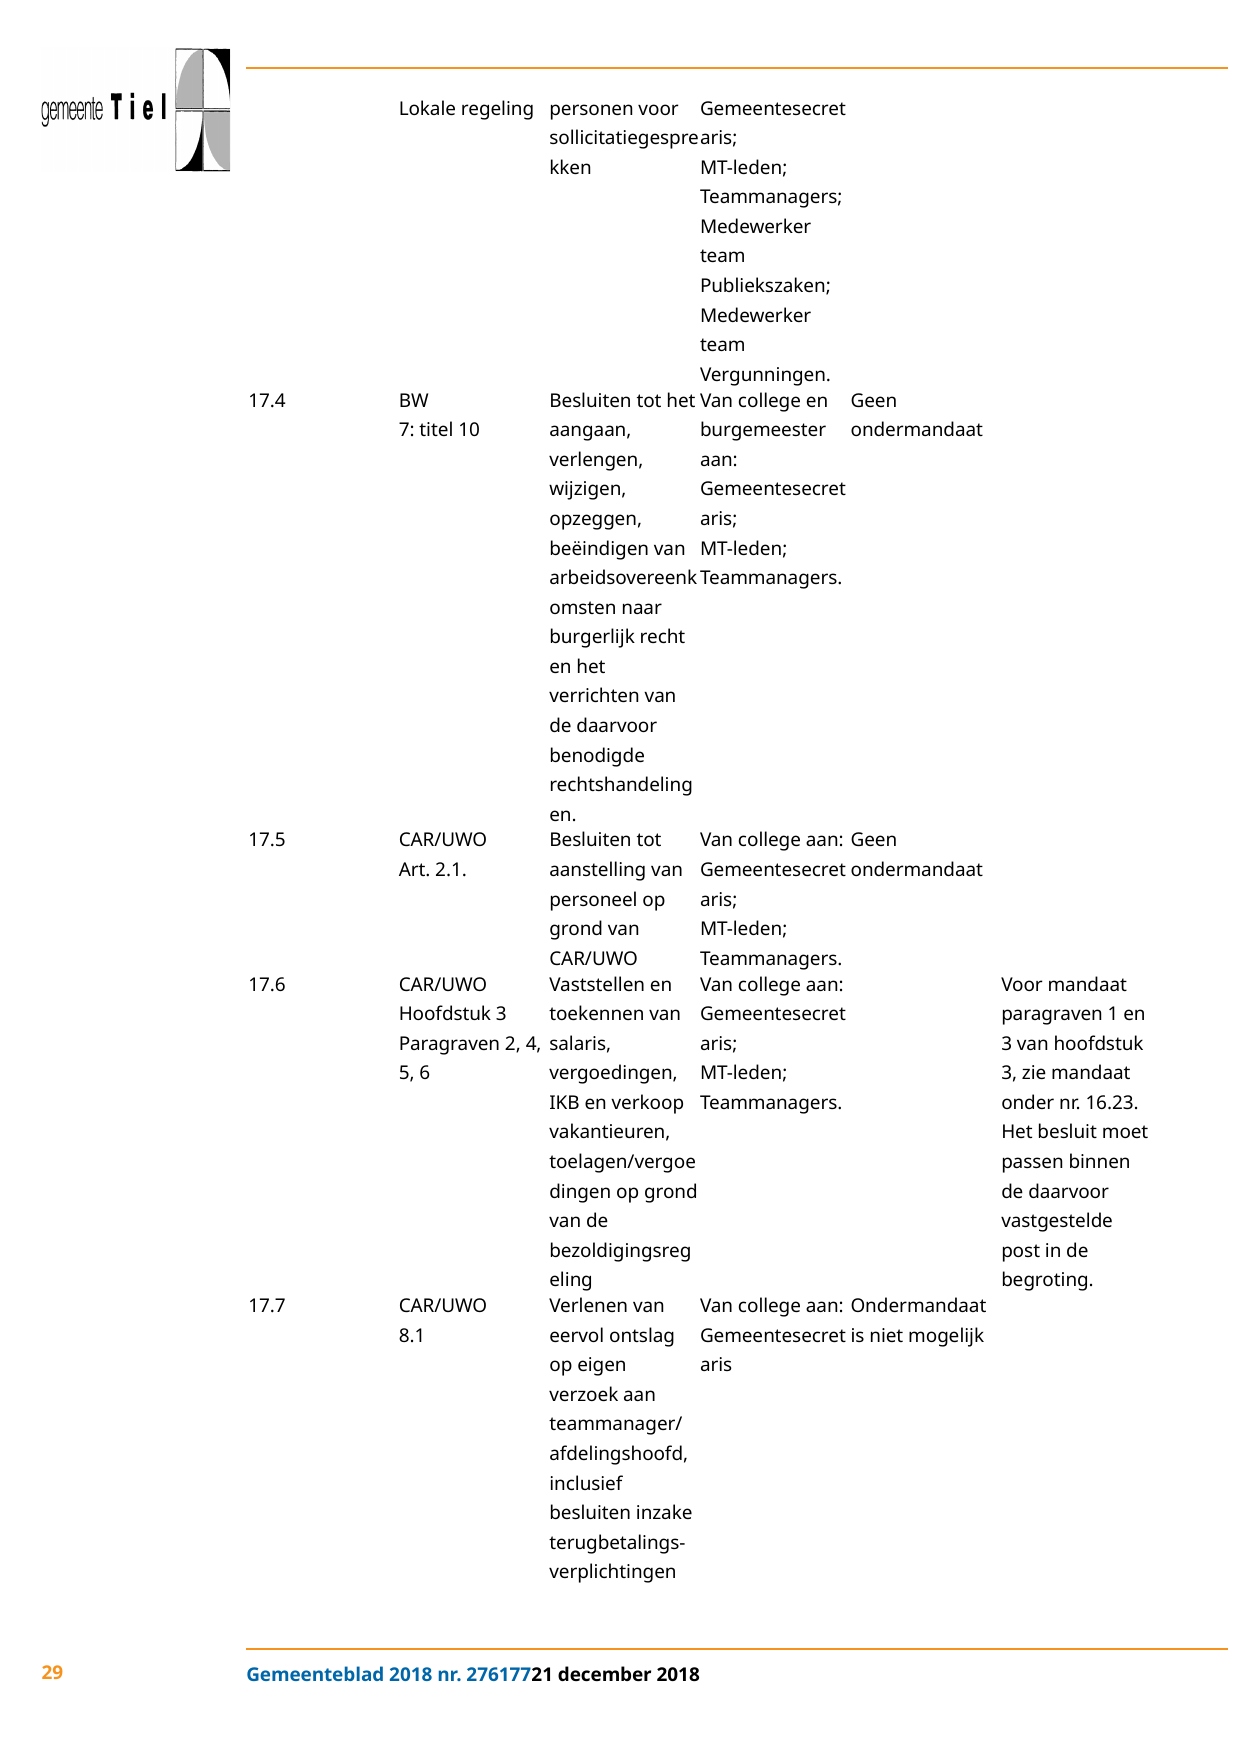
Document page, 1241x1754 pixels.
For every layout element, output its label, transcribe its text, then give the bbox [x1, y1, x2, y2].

table_cell Van college en burgemeester aan: Gemeentesecretaris; MT-leden; Teammanagers. [700, 387, 850, 827]
picture [41, 47, 231, 172]
table_cell Geen ondermandaat [850, 827, 1001, 971]
table_cell Lokale regeling [399, 95, 549, 387]
table_cell Geen ondermandaat [850, 387, 1001, 827]
table_cell Ondermandaat is niet mogelijk [850, 1292, 1001, 1584]
table_cell 17.6 [248, 971, 398, 1292]
table_cell CAR/UWO Art. 2.1. [399, 827, 549, 971]
table_cell Van college aan: Gemeentesecretaris; MT-leden; Teammanagers. [700, 971, 850, 1292]
table_cell Voor mandaat paragraven 1 en 3 van hoofdstuk 3, zie mandaat onder nr. 16.23. Het besluit moet passen binnen de daarvoor vastgestelde post in de begroting. [1001, 971, 1152, 1292]
table_cell Van college aan: Gemeentesecretaris; MT-leden; Teammanagers. [700, 827, 850, 971]
table_cell Vaststellen en toekennen van salaris, vergoedingen, IKB en verkoop vakantieuren, toelagen/vergoedingen op grond van de bezoldigingsregeling [549, 971, 700, 1292]
table_cell [248, 95, 398, 387]
table_cell Besluiten tot aanstelling van personeel op grond van CAR/UWO [549, 827, 700, 971]
table_cell [850, 95, 1001, 387]
table_cell CAR/UWO 8.1 [399, 1292, 549, 1584]
table_cell 17.5 [248, 827, 398, 971]
table_cell Besluiten tot het aangaan, verlengen, wijzigen, opzeggen, beëindigen van arbeidsovereenkomsten naar burgerlijk recht en het verrichten van de daarvoor benodigde rechtshandelingen. [549, 387, 700, 827]
table_cell BW 7: titel 10 [399, 387, 549, 827]
table_cell [1001, 1292, 1152, 1584]
table_cell personen voor sollicitatiegesprekken [549, 95, 700, 387]
table_cell 17.4 [248, 387, 398, 827]
table_cell Verlenen van eervol ontslag op eigen verzoek aan teammanager/ afdelingshoofd, inclusief besluiten inzake terugbetalings- verplichtingen [549, 1292, 700, 1584]
table_cell Van college aan: Gemeentesecretaris [700, 1292, 850, 1584]
table_cell [1001, 387, 1152, 827]
table_cell [1001, 95, 1152, 387]
table_cell Gemeentesecretaris; MT-leden; Teammanagers; Medewerker team Publiekszaken; Medewerker team Vergunningen. [700, 95, 850, 387]
table_cell CAR/UWO Hoofdstuk 3 Paragraven 2, 4, 5, 6 [399, 971, 549, 1292]
table_cell 17.7 [248, 1292, 398, 1584]
table_cell [1001, 827, 1152, 971]
table_cell [850, 971, 1001, 1292]
